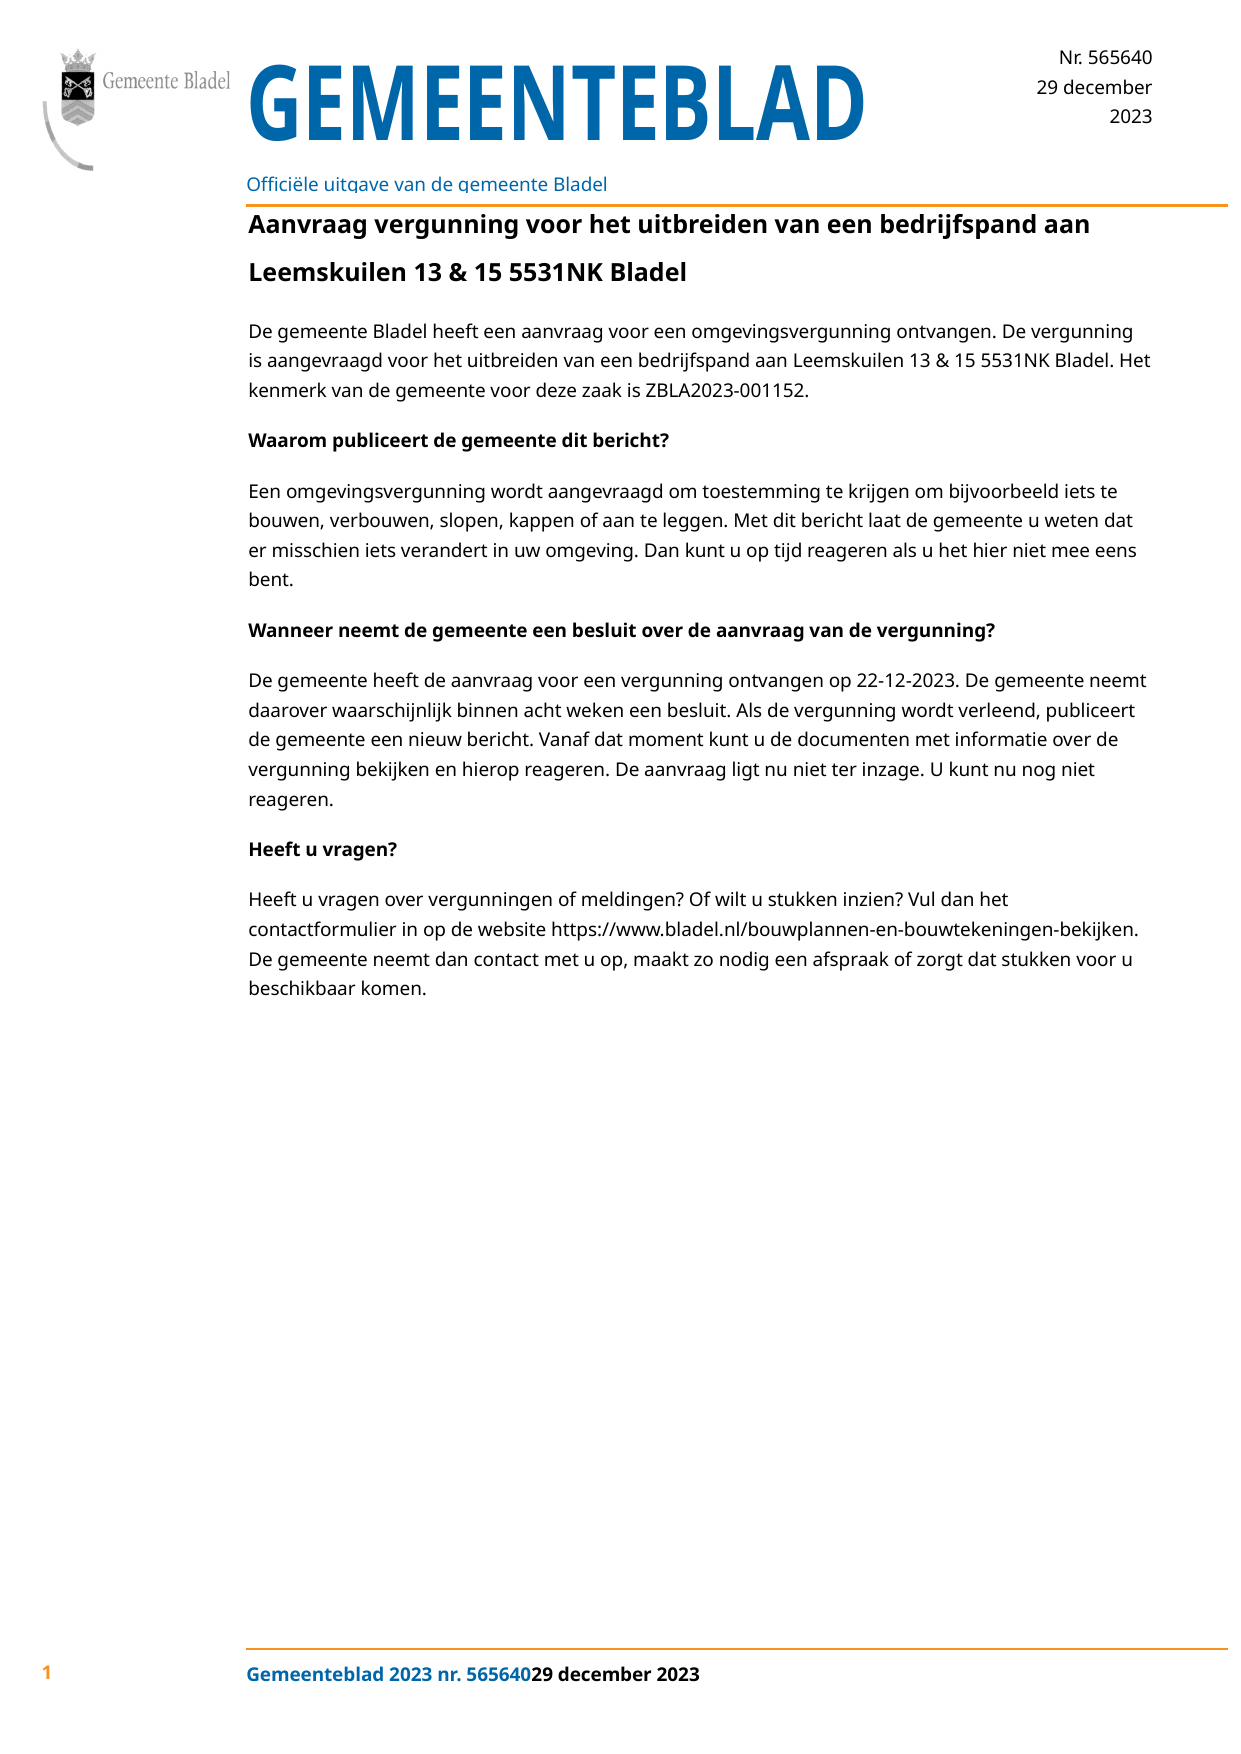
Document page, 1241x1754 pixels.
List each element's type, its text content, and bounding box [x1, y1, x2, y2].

picture [41, 47, 231, 172]
text De gemeente heeft de aanvraag voor een vergunning ontvangen op 22-12-2023. De gemeente neemt daarover waarschijnlijk binnen acht weken een besluit. Als de vergunning wordt verleend, publiceert de gemeente een nieuw bericht. Vanaf dat moment kunt u de documenten met informatie over de vergunning bekijken en hierop reageren. De aanvraag ligt nu niet ter inzage. U kunt nu nog niet reageren. [248, 667, 1152, 812]
text De gemeente Bladel heeft een aanvraag voor een omgevingsvergunning ontvangen. De vergunning is aangevraagd voor het uitbreiden van een bedrijfspand aan Leemskuilen 13 & 15 5531NK Bladel. Het kenmerk van de gemeente voor deze zaak is ZBLA2023-001152. [248, 318, 1152, 403]
text Een omgevingsvergunning wordt aangevraagd om toestemming te krijgen om bijvoorbeeld iets te bouwen, verbouwen, slopen, kappen of aan te leggen. Met dit bericht laat de gemeente u weten dat er misschien iets verandert in uw omgeving. Dan kunt u op tijd reageren als u het hier niet mee eens bent. [248, 478, 1152, 592]
text Wanneer neemt de gemeente een besluit over de aanvraag van de vergunning? [248, 617, 1152, 643]
text Waarom publiceert de gemeente dit bericht? [248, 427, 1152, 453]
text Heeft u vragen? [248, 836, 1152, 862]
text Heeft u vragen over vergunningen of meldingen? Of wilt u stukken inzien? Vul dan het contactformulier in op de website https://www.bladel.nl/bouwplannen-en-bouwtekeningen-bekijken. De gemeente neemt dan contact met u op, maakt zo nodig een afspraak of zorgt dat stukken voor u beschikbaar komen. [248, 887, 1152, 1001]
text Aanvraag vergunning voor het uitbreiden van een bedrijfspand aan Leemskuilen 13 & 15 5531NK Bladel [248, 207, 1152, 288]
